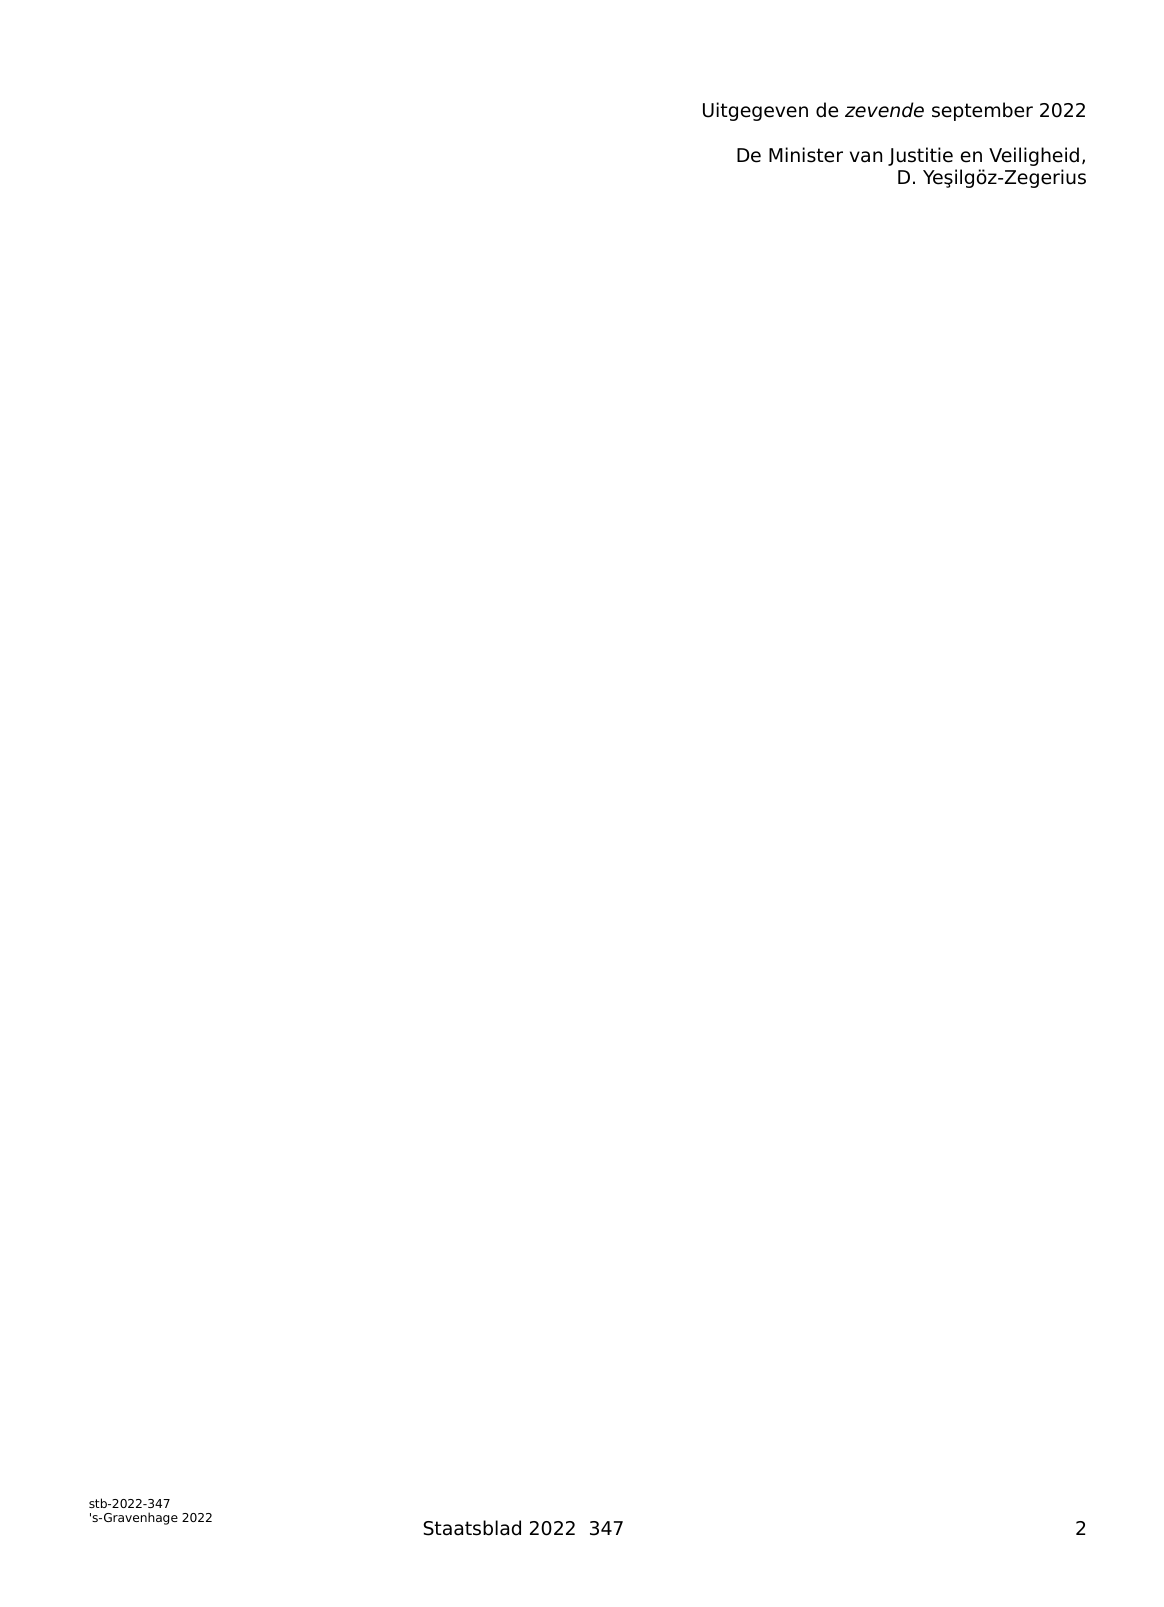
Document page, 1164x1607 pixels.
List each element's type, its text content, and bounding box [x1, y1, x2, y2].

text Uitgegeven de zevende september 2022 [422, 100, 1087, 122]
text 's-Gravenhage 2022 [88, 1511, 323, 1525]
text stb-2022-347 [88, 1497, 323, 1511]
text De Minister van Justitie en Veiligheid, D. Yeşilgöz-Zegerius [422, 144, 1087, 188]
